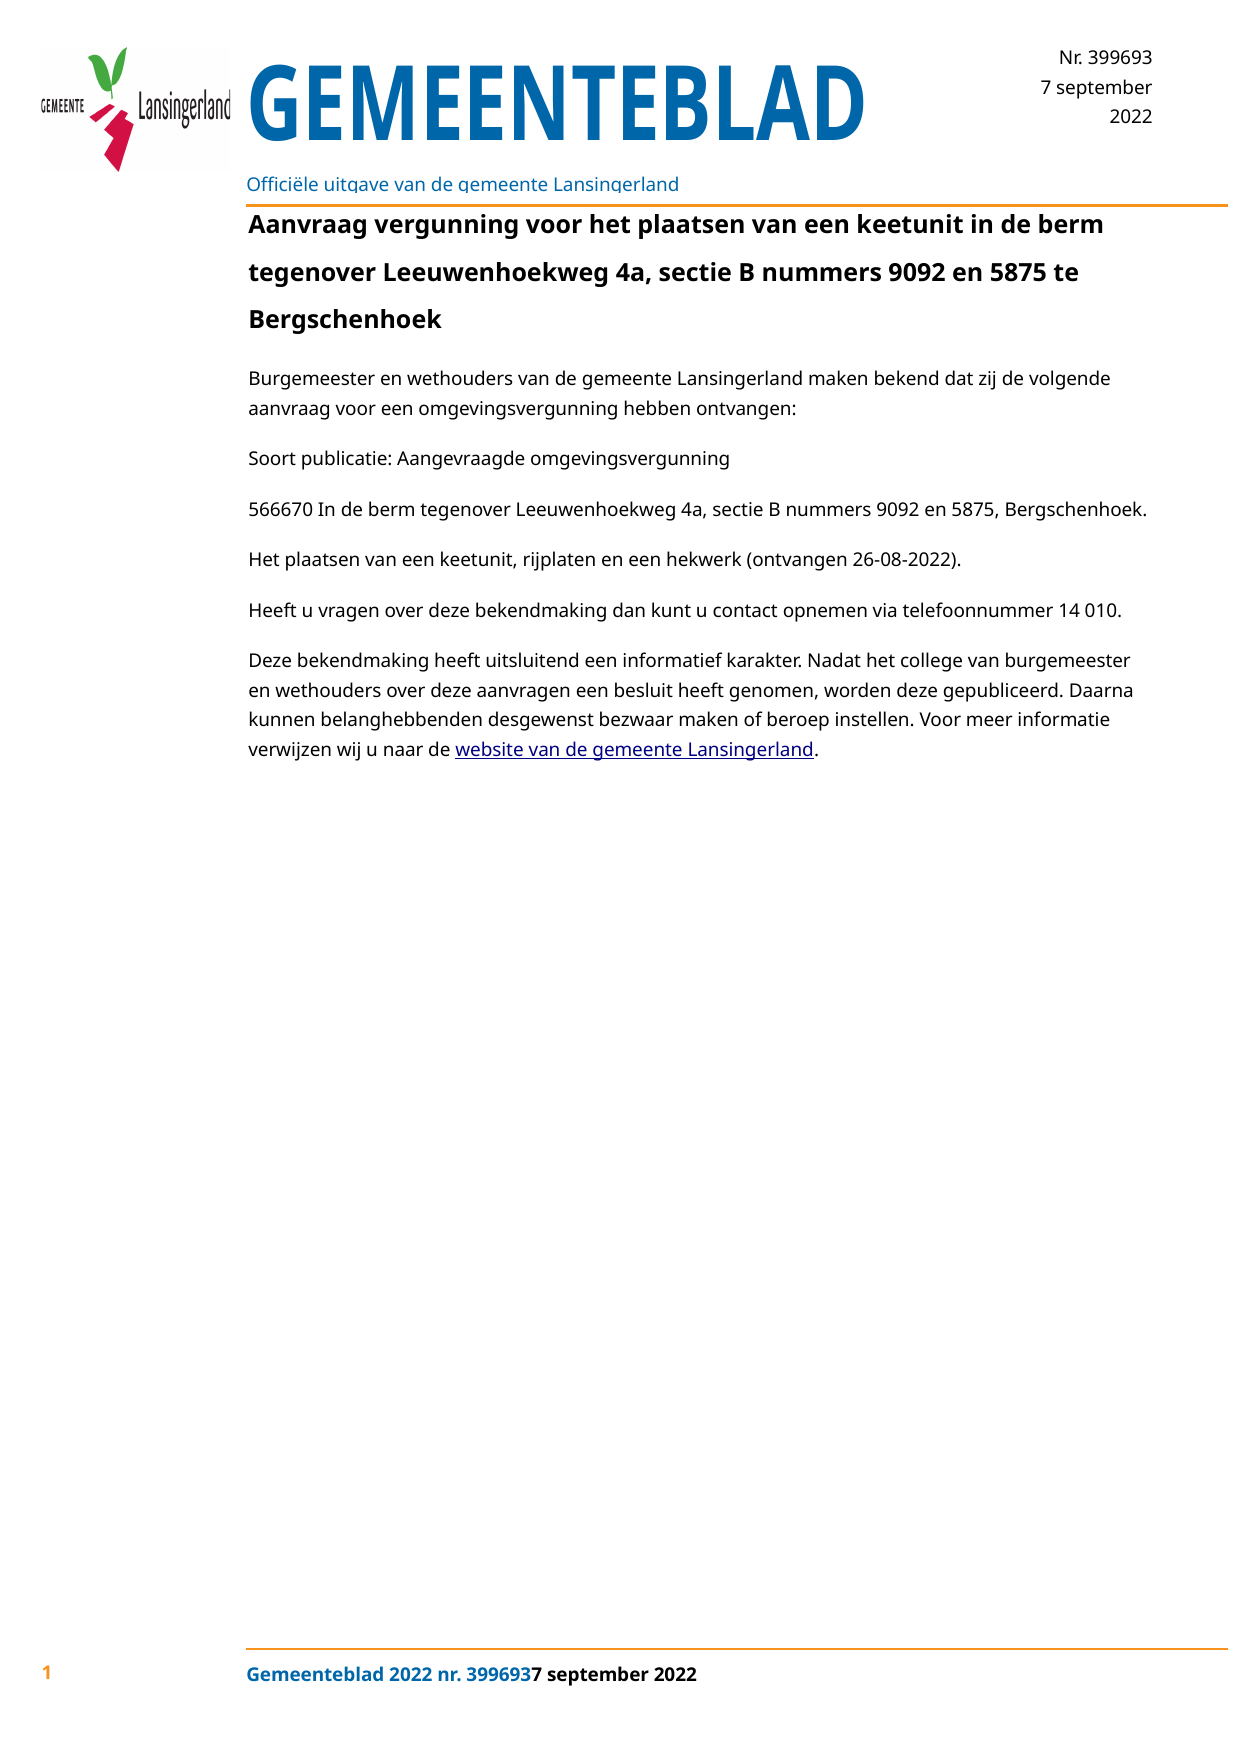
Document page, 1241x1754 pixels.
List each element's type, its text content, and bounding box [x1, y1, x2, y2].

text Aanvraag vergunning voor het plaatsen van een keetunit in de berm tegenover Leeuwenhoekweg 4a, sectie B nummers 9092 en 5875 te Bergschenhoek [248, 207, 1152, 336]
text Heeft u vragen over deze bekendmaking dan kunt u contact opnemen via telefoonnummer 14 010. [248, 597, 1152, 622]
text Het plaatsen van een keetunit, rijplaten en een hekwerk (ontvangen 26-08-2022). [248, 546, 1152, 572]
picture [41, 47, 231, 172]
text 566670 In de berm tegenover Leeuwenhoekweg 4a, sectie B nummers 9092 en 5875, Bergschenhoek. [248, 496, 1152, 522]
text Soort publicatie: Aangevraagde omgevingsvergunning [248, 446, 1152, 471]
text Deze bekendmaking heeft uitsluitend een informatief karakter. Nadat het college van burgemeester en wethouders over deze aanvragen een besluit heeft genomen, worden deze gepubliceerd. Daarna kunnen belanghebbenden desgewenst bezwaar maken of beroep instellen. Voor meer informatie verwijzen wij u naar de website van de gemeente Lansingerland. [248, 647, 1152, 762]
text Burgemeester en wethouders van de gemeente Lansingerland maken bekend dat zij de volgende aanvraag voor een omgevingsvergunning hebben ontvangen: [248, 366, 1152, 421]
